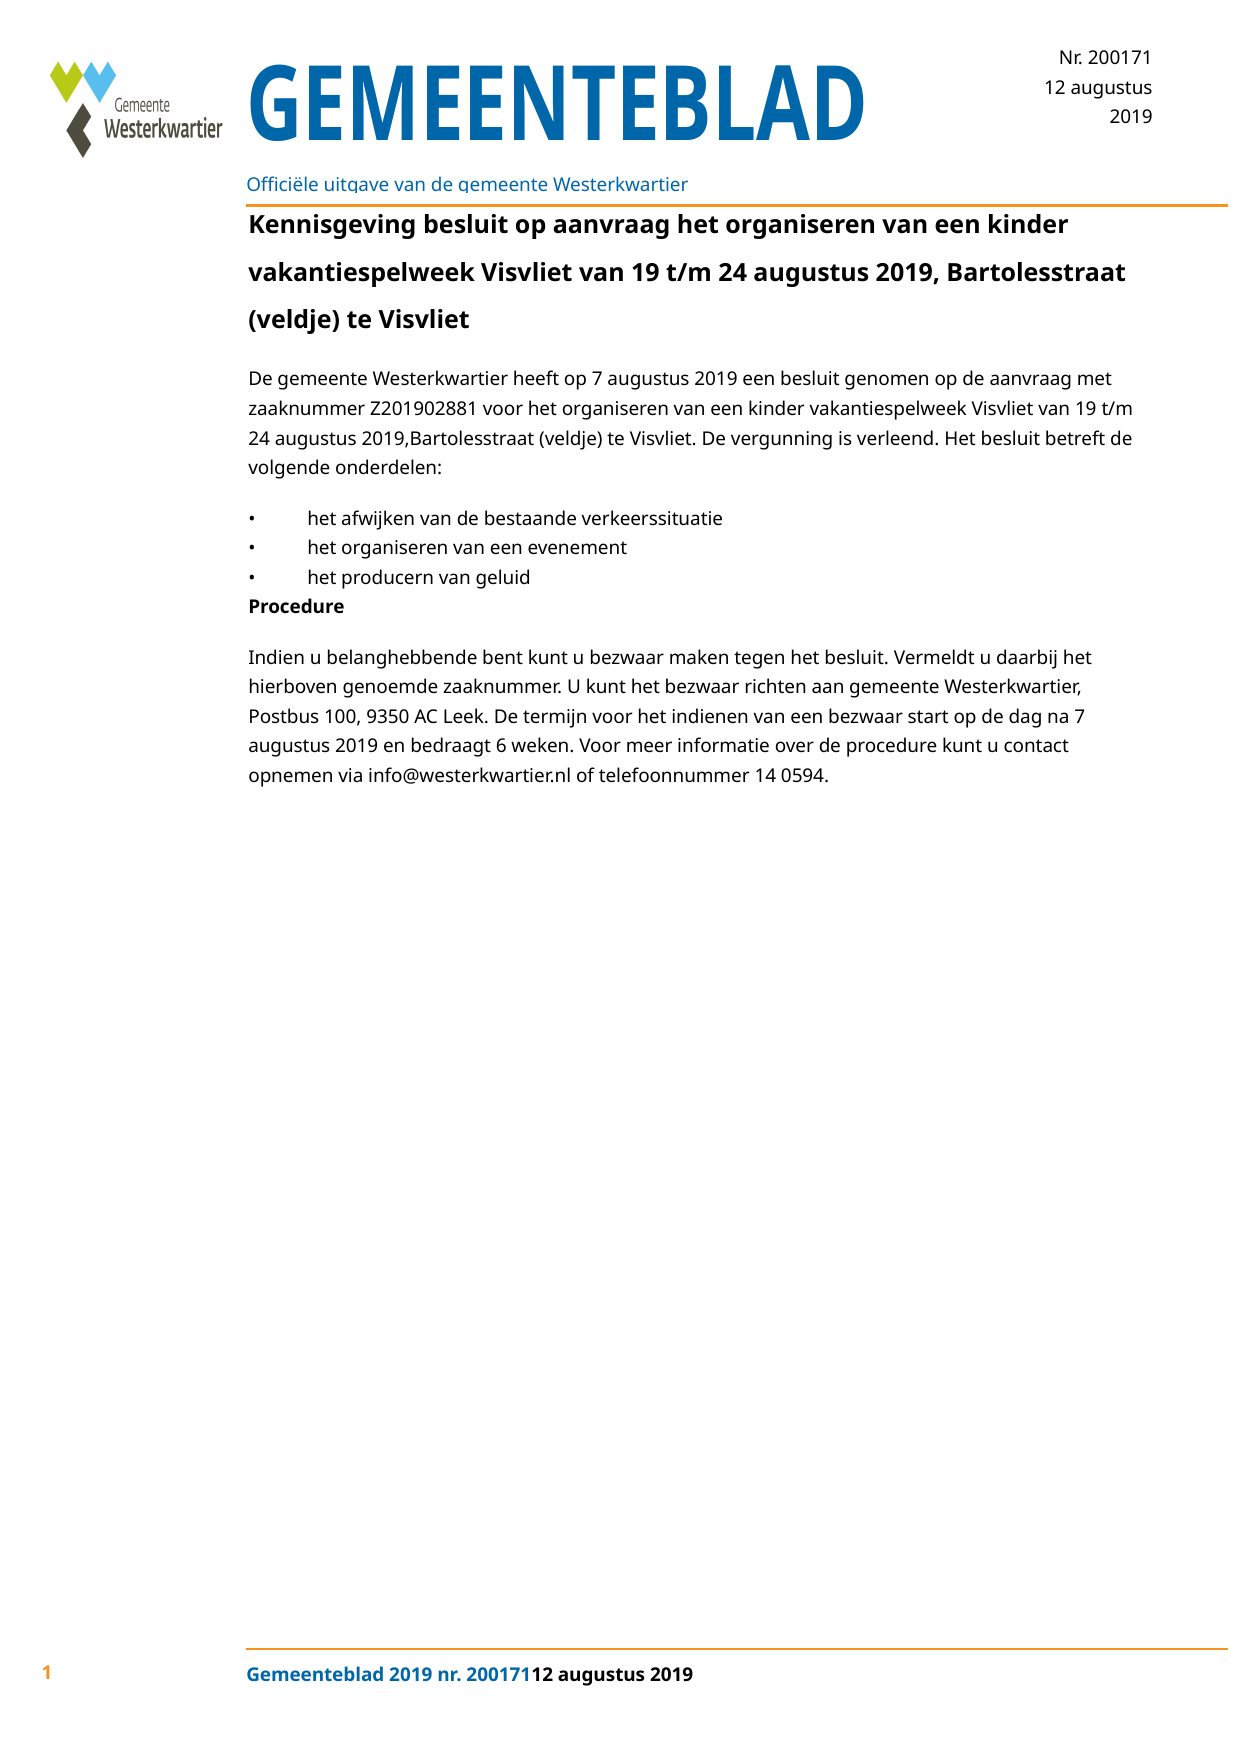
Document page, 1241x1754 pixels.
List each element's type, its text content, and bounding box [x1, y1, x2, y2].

list het organiseren van een evenement [248, 534, 1152, 560]
list het producern van geluid [248, 564, 1152, 589]
picture [41, 47, 231, 172]
list het afwijken van de bestaande verkeerssituatie [248, 505, 1152, 530]
text Indien u belanghebbende bent kunt u bezwaar maken tegen het besluit. Vermeldt u daarbij het hierboven genoemde zaaknummer. U kunt het bezwaar richten aan gemeente Westerkwartier, Postbus 100, 9350 AC Leek. De termijn voor het indienen van een bezwaar start op de dag na 7 augustus 2019 en bedraagt 6 weken. Voor meer informatie over de procedure kunt u contact opnemen via info@westerkwartier.nl of telefoonnummer 14 0594. [248, 644, 1152, 788]
text Kennisgeving besluit op aanvraag het organiseren van een kinder vakantiespelweek Visvliet van 19 t/m 24 augustus 2019, Bartolesstraat (veldje) te Visvliet [248, 207, 1152, 336]
text Procedure [248, 593, 1152, 619]
text De gemeente Westerkwartier heeft op 7 augustus 2019 een besluit genomen op de aanvraag met zaaknummer Z201902881 voor het organiseren van een kinder vakantiespelweek Visvliet van 19 t/m 24 augustus 2019,Bartolesstraat (veldje) te Visvliet. De vergunning is verleend. Het besluit betreft de volgende onderdelen: [248, 366, 1152, 480]
